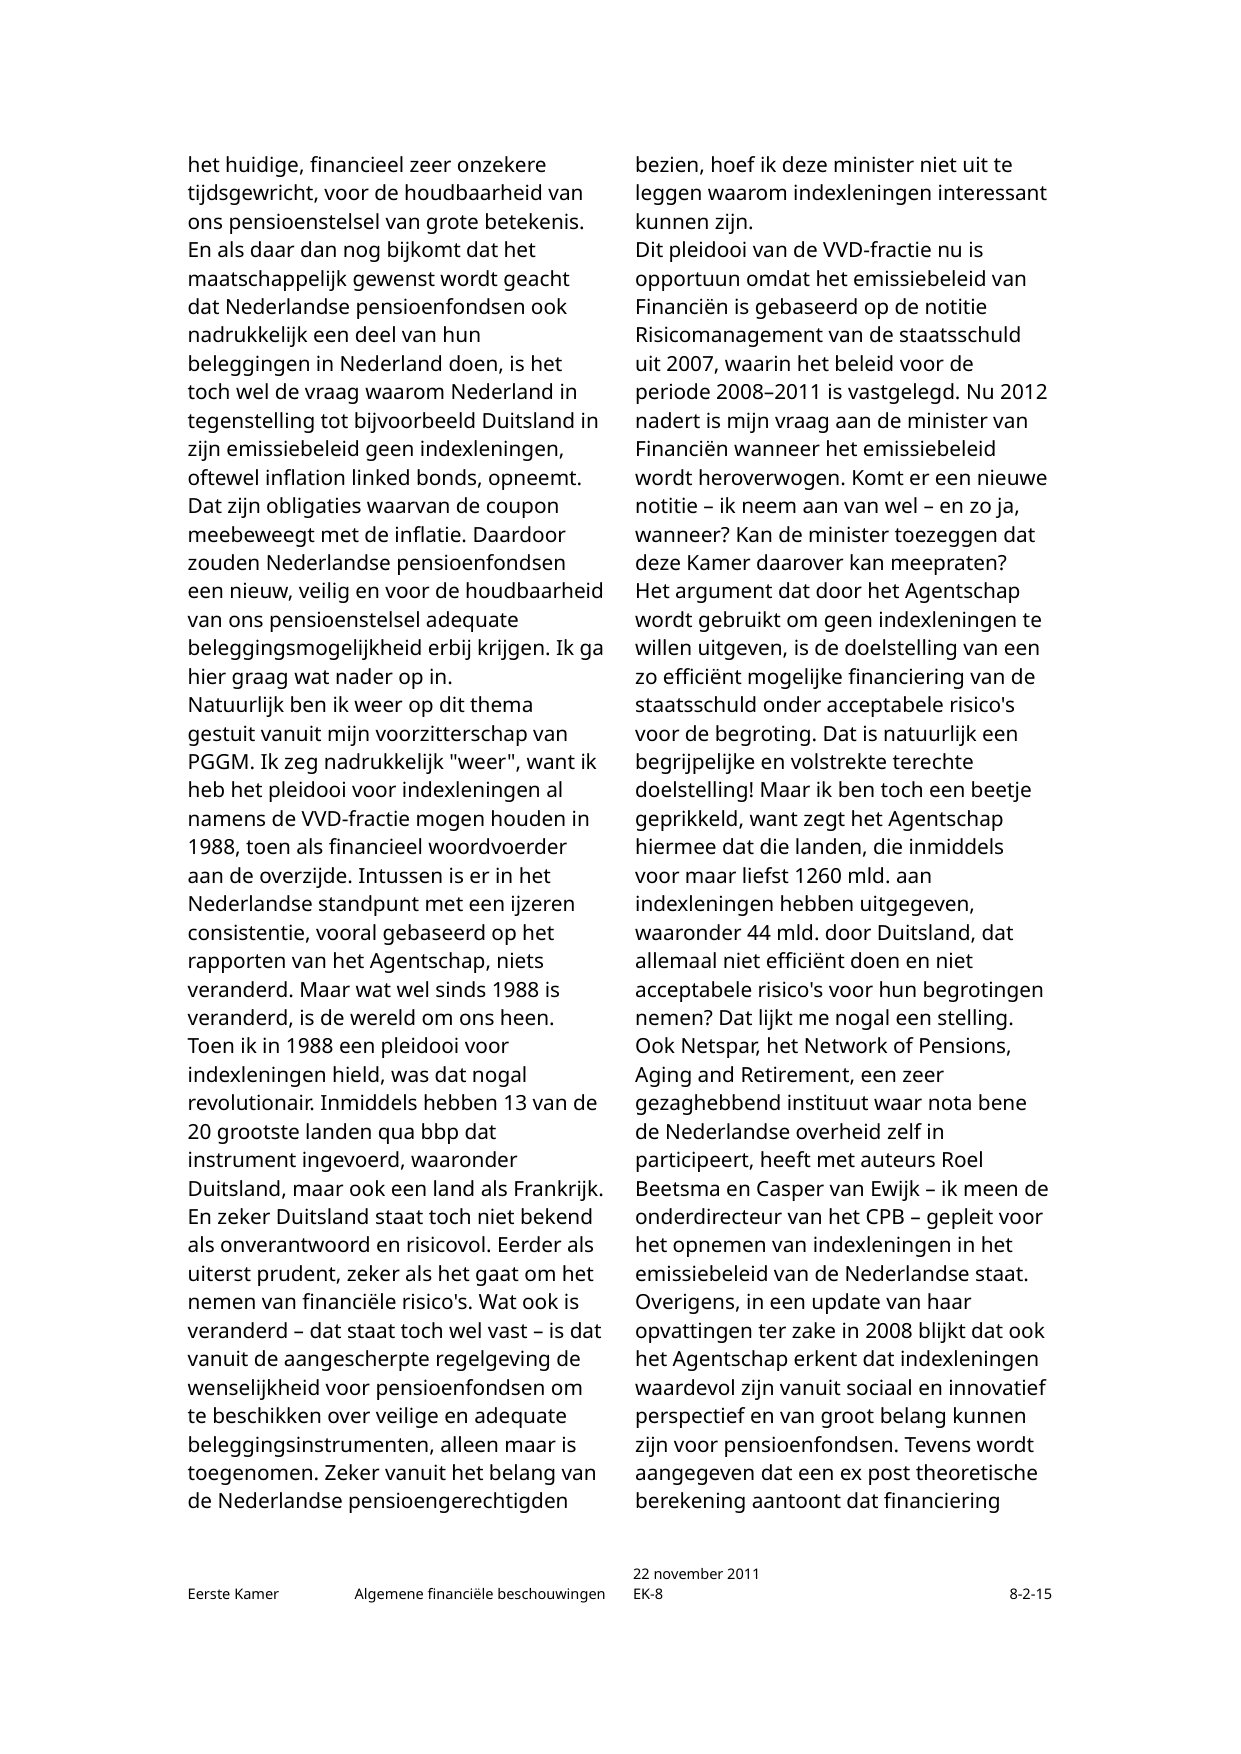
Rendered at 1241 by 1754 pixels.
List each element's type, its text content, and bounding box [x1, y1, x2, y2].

text Het argument dat door het Agentschap wordt gebruikt om geen indexleningen te willen uitgeven, is de doelstelling van een zo efficiënt mogelijke financiering van de staatsschuld onder acceptabele risico's voor de begroting. Dat is natuurlijk een begrijpelijke en volstrekte terechte doelstelling! Maar ik ben toch een beetje geprikkeld, want zegt het Agentschap hiermee dat die landen, die inmiddels voor maar liefst 1260 mld. aan indexleningen hebben uitgegeven, waaronder 44 mld. door Duitsland, dat allemaal niet efficiënt doen en niet acceptabele risico's voor hun begrotingen nemen? Dat lijkt me nogal een stelling. Ook Netspar, het Network of Pensions, Aging and Retirement, een zeer gezaghebbend instituut waar nota bene de Nederlandse overheid zelf in participeert, heeft met auteurs Roel Beetsma en Casper van Ewijk – ik meen de onderdirecteur van het CPB – gepleit voor het opnemen van indexleningen in het emissiebeleid van de Nederlandse staat. [635, 577, 1053, 1287]
text Dit pleidooi van de VVD-fractie nu is opportuun omdat het emissiebeleid van Financiën is gebaseerd op de notitie Risicomanagement van de staatsschuld uit 2007, waarin het beleid voor de periode 2008–2011 is vastgelegd. Nu 2012 nadert is mijn vraag aan de minister van Financiën wanneer het emissiebeleid wordt heroverwogen. Komt er een nieuwe notitie – ik neem aan van wel – en zo ja, wanneer? Kan de minister toezeggen dat deze Kamer daarover kan meepraten? [635, 235, 1053, 577]
text Toen ik in 1988 een pleidooi voor indexleningen hield, was dat nogal revolutionair. Inmiddels hebben 13 van de 20 grootste landen qua bbp dat instrument ingevoerd, waaronder Duitsland, maar ook een land als Frankrijk. En zeker Duitsland staat toch niet bekend als onverantwoord en risicovol. Eerder als uiterst prudent, zeker als het gaat om het nemen van financiële risico's. Wat ook is veranderd – dat staat toch wel vast – is dat vanuit de aangescherpte regelgeving de wenselijkheid voor pensioenfondsen om te beschikken over veilige en adequate beleggingsinstrumenten, alleen maar is toegenomen. Zeker vanuit het belang van de Nederlandse pensioengerechtigden [187, 1032, 605, 1515]
text Natuurlijk ben ik weer op dit thema gestuit vanuit mijn voorzitterschap van PGGM. Ik zeg nadrukkelijk "weer", want ik heb het pleidooi voor indexleningen al namens de VVD-fractie mogen houden in 1988, toen als financieel woordvoerder aan de overzijde. Intussen is er in het Nederlandse standpunt met een ijzeren consistentie, vooral gebaseerd op het rapporten van het Agentschap, niets veranderd. Maar wat wel sinds 1988 is veranderd, is de wereld om ons heen. [187, 690, 605, 1032]
text het huidige, financieel zeer onzekere tijdsgewricht, voor de houdbaarheid van ons pensioenstelsel van grote betekenis. En als daar dan nog bijkomt dat het maatschappelijk gewenst wordt geacht dat Nederlandse pensioenfondsen ook nadrukkelijk een deel van hun beleggingen in Nederland doen, is het toch wel de vraag waarom Nederland in tegenstelling tot bijvoorbeeld Duitsland in zijn emissiebeleid geen indexleningen, oftewel inflation linked bonds, opneemt. Dat zijn obligaties waarvan de coupon meebeweegt met de inflatie. Daardoor zouden Nederlandse pensioenfondsen een nieuw, veilig en voor de houdbaarheid van ons pensioenstelsel adequate beleggingsmogelijkheid erbij krijgen. Ik ga hier graag wat nader op in. [187, 150, 605, 690]
text Overigens, in een update van haar opvattingen ter zake in 2008 blijkt dat ook het Agentschap erkent dat indexleningen waardevol zijn vanuit sociaal en innovatief perspectief en van groot belang kunnen zijn voor pensioenfondsen. Tevens wordt aangegeven dat een ex post theoretische berekening aantoont dat financiering [635, 1287, 1053, 1515]
text bezien, hoef ik deze minister niet uit te leggen waarom indexleningen interessant kunnen zijn. [635, 150, 1053, 235]
